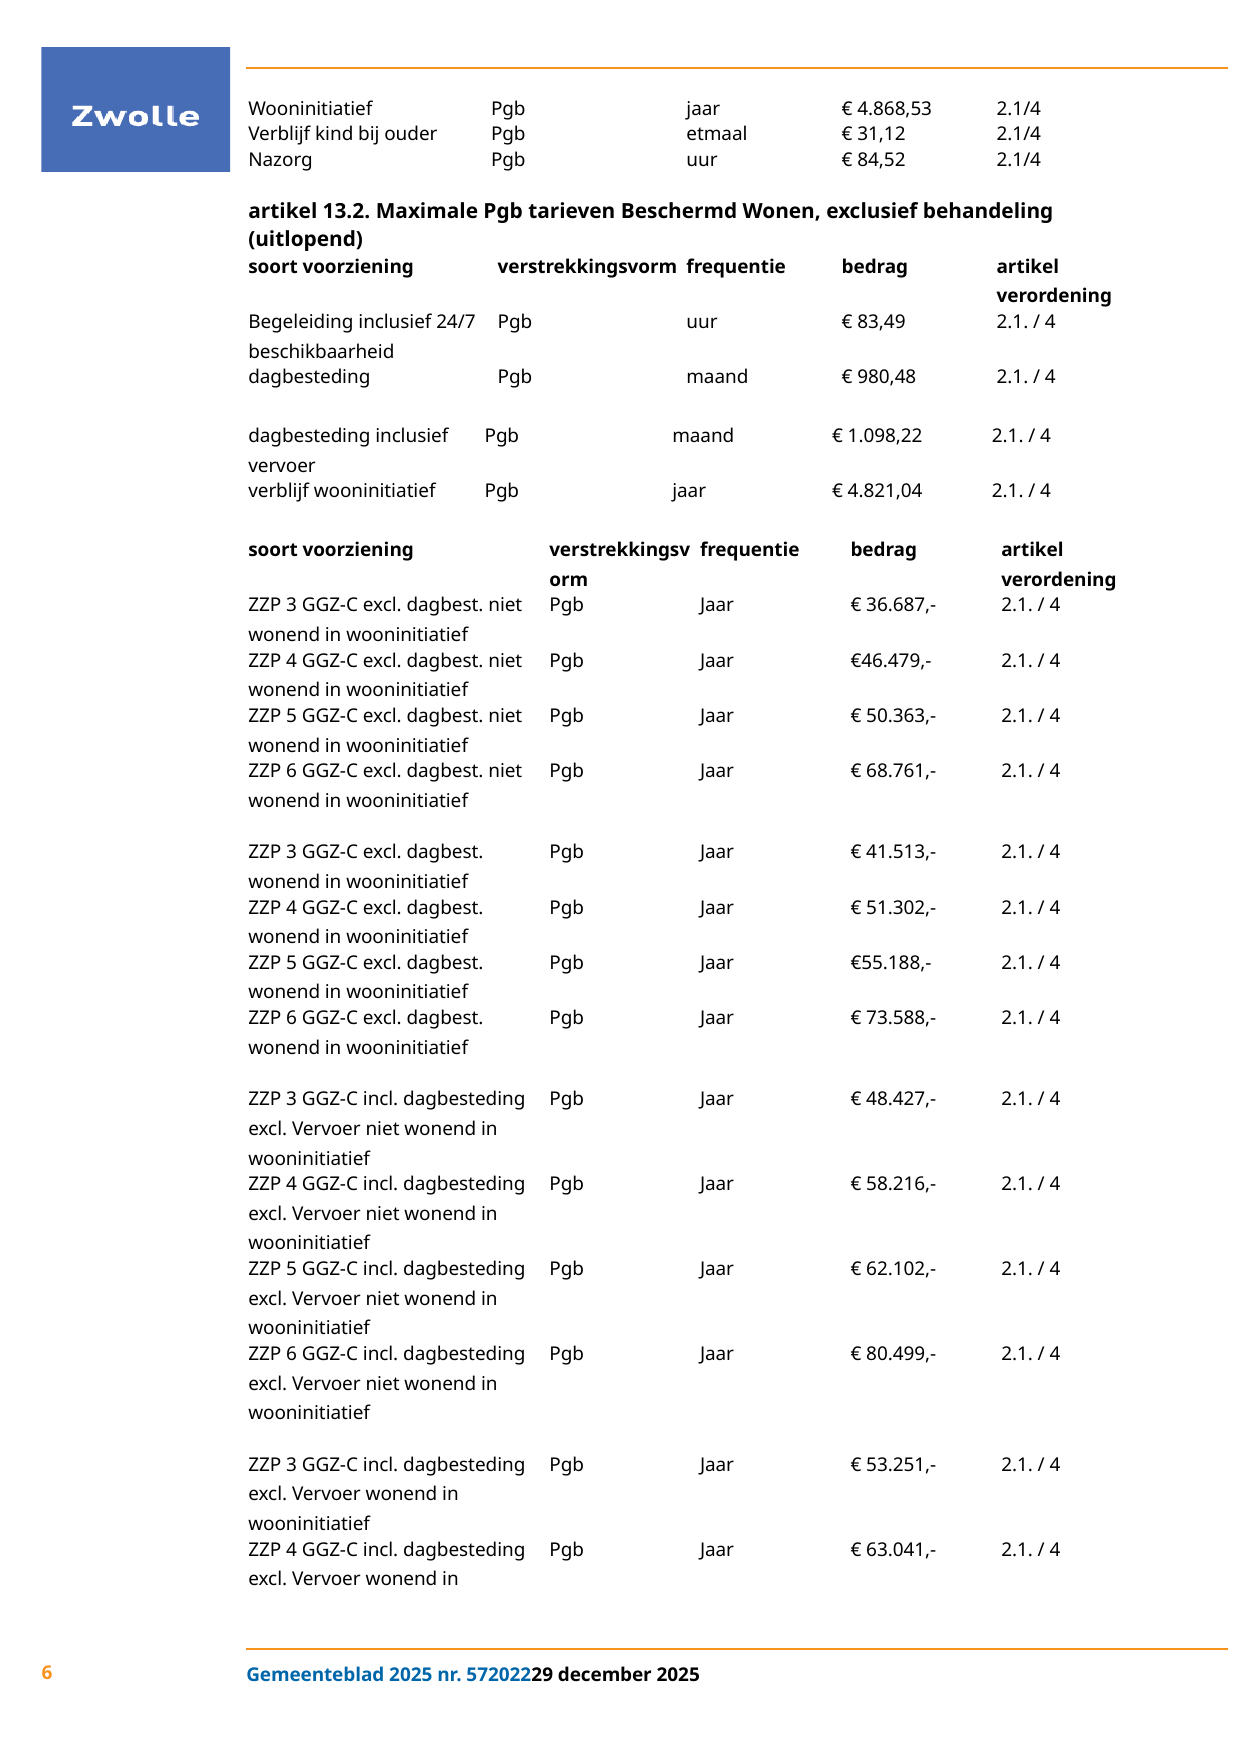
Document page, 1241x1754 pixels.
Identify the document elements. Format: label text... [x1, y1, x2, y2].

table_cell jaar [672, 478, 832, 503]
table_cell 2.1/4 [996, 121, 1152, 146]
table_cell € 53.251,- [850, 1451, 1001, 1536]
table_cell ZZP 5 GGZ-C excl. dagbest. wonend in wooninitiatief [248, 949, 549, 1004]
table_cell verblijf wooninitiatief [248, 478, 484, 503]
table_cell Nazorg [248, 146, 491, 172]
table_cell 2.1. / 4 [1001, 894, 1152, 949]
table_cell Jaar [700, 592, 850, 647]
table_cell [248, 813, 1152, 838]
table_cell €46.479,- [850, 647, 1001, 702]
table_cell € 36.687,- [850, 592, 1001, 647]
table_cell ZZP 6 GGZ-C excl. dagbest. wonend in wooninitiatief [248, 1005, 549, 1060]
table_cell Jaar [700, 702, 850, 757]
table_cell € 73.588,- [850, 1005, 1001, 1060]
picture [41, 47, 231, 172]
table_cell € 62.102,- [850, 1255, 1001, 1340]
table_cell Jaar [700, 647, 850, 702]
table_cell 2.1/4 [996, 146, 1152, 172]
table_cell Pgb [484, 478, 672, 503]
table_cell Pgb [549, 894, 700, 949]
table_header soort voorziening [248, 253, 497, 308]
table_cell Pgb [549, 949, 700, 1004]
table_cell ZZP 4 GGZ-C excl. dagbest. wonend in wooninitiatief [248, 894, 549, 949]
table_cell ZZP 4 GGZ-C incl. dagbesteding excl. Vervoer niet wonend in wooninitiatief [248, 1170, 549, 1255]
table_cell Begeleiding inclusief 24/7 beschikbaarheid [248, 308, 497, 364]
table_cell uur [686, 308, 841, 364]
table_cell 2.1. / 4 [996, 308, 1152, 364]
table_cell ZZP 6 GGZ-C incl. dagbesteding excl. Vervoer niet wonend in wooninitiatief [248, 1340, 549, 1425]
table_cell € 58.216,- [850, 1170, 1001, 1255]
table_cell 2.1. / 4 [1001, 1536, 1152, 1591]
table_cell Verblijf kind bij ouder [248, 121, 491, 146]
table_cell € 83,49 [841, 308, 996, 364]
table_cell € 980,48 [841, 364, 996, 389]
table_cell € 31,12 [841, 121, 996, 146]
table_header artikel verordening [1001, 536, 1152, 592]
table_cell € 84,52 [841, 146, 996, 172]
table_header Pgb [484, 422, 672, 478]
table_cell Pgb [549, 1005, 700, 1060]
table_cell 2.1. / 4 [1001, 1170, 1152, 1255]
table_cell Pgb [549, 1536, 700, 1591]
table_cell ZZP 3 GGZ-C incl. dagbesteding excl. Vervoer wonend in wooninitiatief [248, 1451, 549, 1536]
table_cell € 41.513,- [850, 839, 1001, 894]
table_cell jaar [686, 95, 841, 121]
table_cell € 4.821,04 [832, 478, 992, 503]
table_header soort voorziening [248, 536, 549, 592]
table_cell Pgb [549, 1170, 700, 1255]
table_cell Pgb [549, 758, 700, 813]
table_cell € 63.041,- [850, 1536, 1001, 1591]
table_cell Pgb [549, 1086, 700, 1170]
table_cell ZZP 5 GGZ-C excl. dagbest. niet wonend in wooninitiatief [248, 702, 549, 757]
table_header verstrekkingsvorm [498, 253, 686, 308]
table_cell Jaar [700, 1086, 850, 1170]
table_cell 2.1. / 4 [1001, 1086, 1152, 1170]
table_cell 2.1. / 4 [1001, 592, 1152, 647]
table_header dagbesteding inclusief vervoer [248, 422, 484, 478]
table_cell Jaar [700, 1005, 850, 1060]
table_cell Jaar [700, 1255, 850, 1340]
table_cell maand [686, 364, 841, 389]
table_cell Jaar [700, 1340, 850, 1425]
table_cell Pgb [549, 1255, 700, 1340]
table_cell Wooninitiatief [248, 95, 491, 121]
table_header verstrekkingsvorm [549, 536, 700, 592]
table_cell € 68.761,- [850, 758, 1001, 813]
table_header bedrag [841, 253, 996, 308]
table_cell Pgb [549, 839, 700, 894]
table_cell Pgb [491, 146, 686, 172]
table_cell Jaar [700, 894, 850, 949]
table_cell 2.1. / 4 [1001, 1255, 1152, 1340]
table_cell 2.1. / 4 [1001, 702, 1152, 757]
table_cell 2.1. / 4 [1001, 1340, 1152, 1425]
table_cell Jaar [700, 1451, 850, 1536]
table_header maand [672, 422, 832, 478]
table_cell 2.1/4 [996, 95, 1152, 121]
table_cell 2.1. / 4 [992, 478, 1152, 503]
table_cell [248, 1425, 1152, 1451]
table_cell 2.1. / 4 [1001, 1451, 1152, 1536]
table_cell € 48.427,- [850, 1086, 1001, 1170]
table_cell Jaar [700, 1170, 850, 1255]
table_header bedrag [850, 536, 1001, 592]
table_cell € 4.868,53 [841, 95, 996, 121]
table_cell Pgb [549, 647, 700, 702]
table_cell ZZP 4 GGZ-C incl. dagbesteding excl. Vervoer wonend in [248, 1536, 549, 1591]
table_cell Jaar [700, 949, 850, 1004]
table_cell etmaal [686, 121, 841, 146]
table_cell 2.1. / 4 [996, 364, 1152, 389]
table_cell uur [686, 146, 841, 172]
table_cell Jaar [700, 1536, 850, 1591]
table_cell ZZP 5 GGZ-C incl. dagbesteding excl. Vervoer niet wonend in wooninitiatief [248, 1255, 549, 1340]
text artikel 13.2. Maximale Pgb tarieven Beschermd Wonen, exclusief behandeling (uitlopend) [248, 196, 1152, 253]
table_cell Pgb [498, 308, 686, 364]
table_cell € 51.302,- [850, 894, 1001, 949]
table_cell Pgb [491, 121, 686, 146]
table_cell Pgb [549, 1340, 700, 1425]
table_cell ZZP 3 GGZ-C excl. dagbest. niet wonend in wooninitiatief [248, 592, 549, 647]
table_cell ZZP 3 GGZ-C incl. dagbesteding excl. Vervoer niet wonend in wooninitiatief [248, 1086, 549, 1170]
table_cell Pgb [498, 364, 686, 389]
table_cell Pgb [549, 702, 700, 757]
table_cell Jaar [700, 839, 850, 894]
table_cell Pgb [549, 1451, 700, 1536]
table_header frequentie [686, 253, 841, 308]
table_cell dagbesteding [248, 364, 497, 389]
table_cell ZZP 4 GGZ-C excl. dagbest. niet wonend in wooninitiatief [248, 647, 549, 702]
table_cell € 50.363,- [850, 702, 1001, 757]
table_cell [248, 1060, 1152, 1086]
table_header € 1.098,22 [832, 422, 992, 478]
table_header artikel verordening [996, 253, 1152, 308]
table_cell ZZP 3 GGZ-C excl. dagbest. wonend in wooninitiatief [248, 839, 549, 894]
table_cell €55.188,- [850, 949, 1001, 1004]
table_cell ZZP 6 GGZ-C excl. dagbest. niet wonend in wooninitiatief [248, 758, 549, 813]
table_cell Jaar [700, 758, 850, 813]
table_cell 2.1. / 4 [1001, 1005, 1152, 1060]
table_cell 2.1. / 4 [1001, 949, 1152, 1004]
table_cell 2.1. / 4 [1001, 758, 1152, 813]
table_cell Pgb [549, 592, 700, 647]
table_cell 2.1. / 4 [1001, 839, 1152, 894]
table_cell Pgb [491, 95, 686, 121]
table_cell € 80.499,- [850, 1340, 1001, 1425]
table_cell 2.1. / 4 [1001, 647, 1152, 702]
table_header frequentie [700, 536, 850, 592]
table_header 2.1. / 4 [992, 422, 1152, 478]
